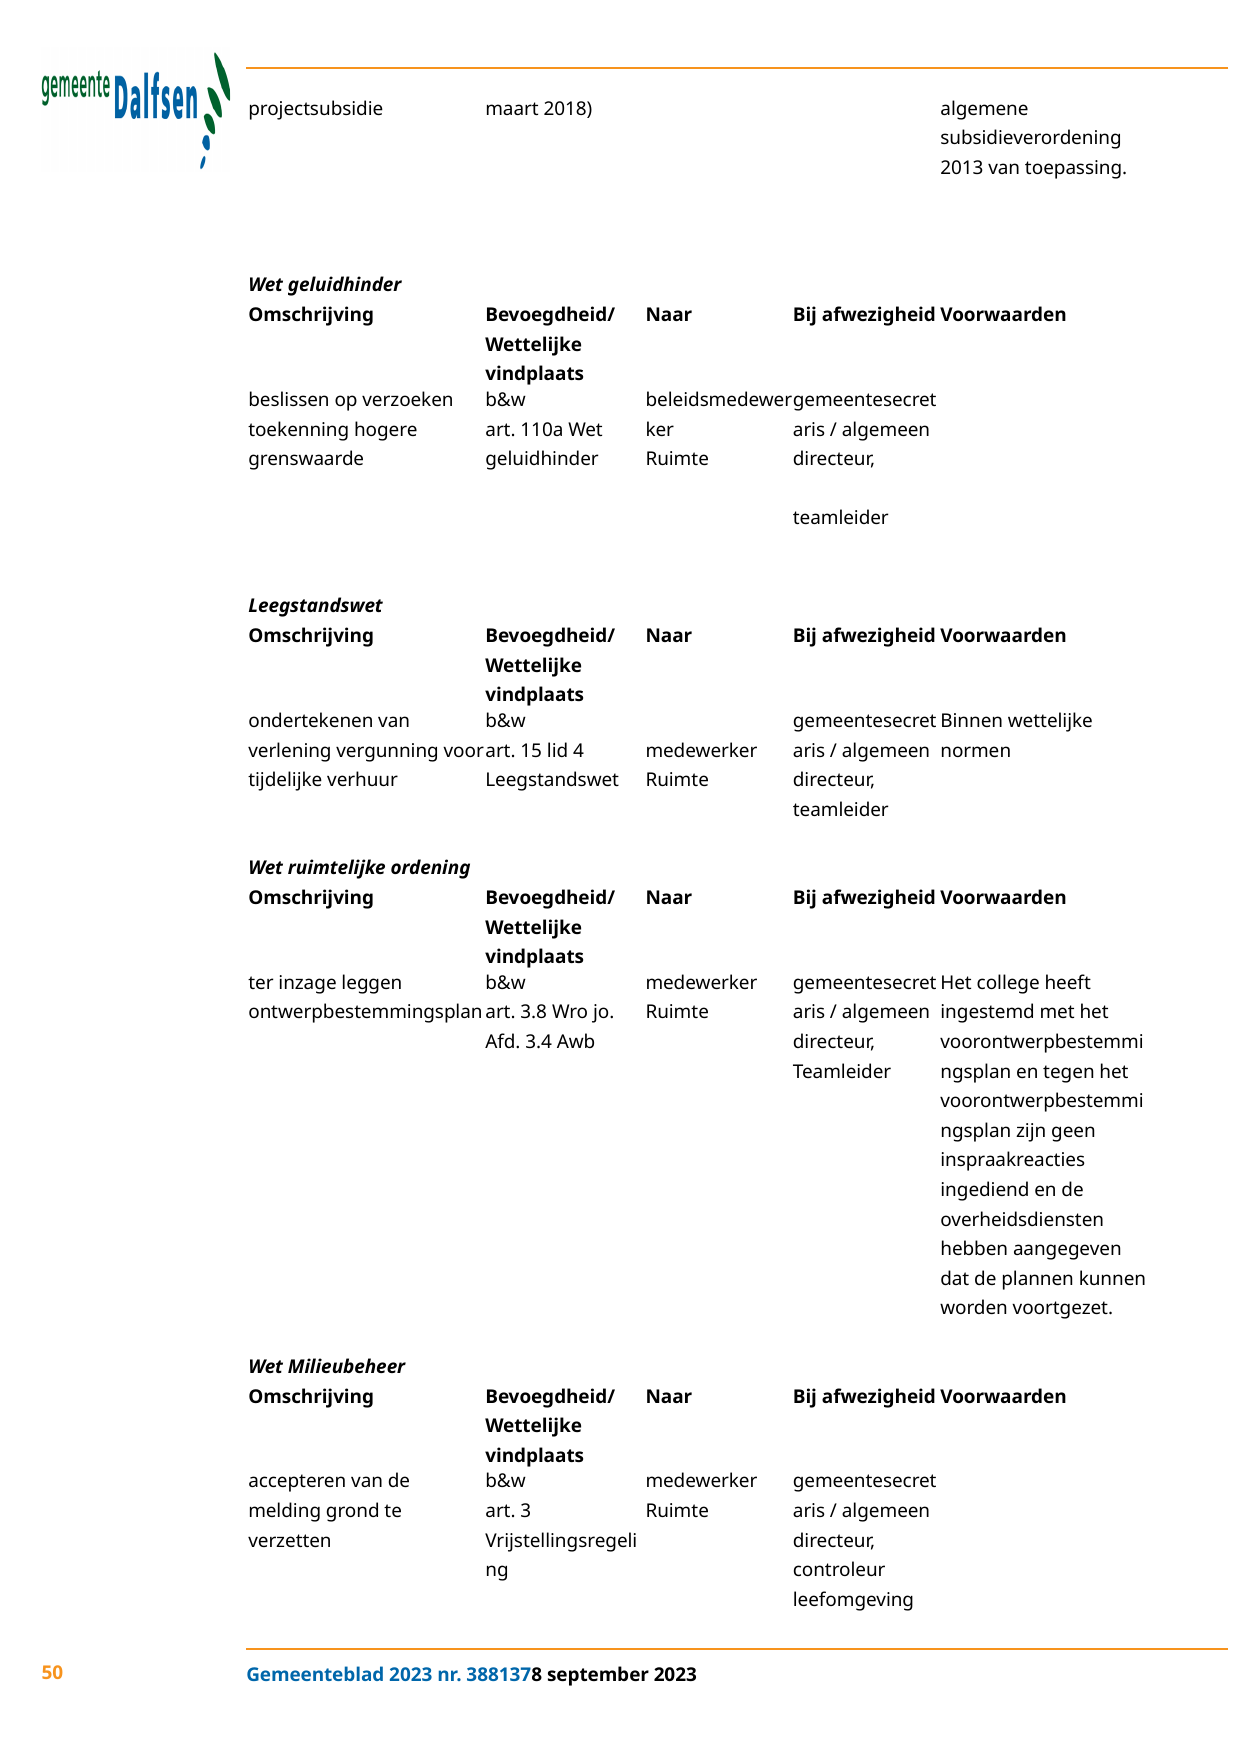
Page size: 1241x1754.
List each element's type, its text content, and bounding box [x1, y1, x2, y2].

table_cell ter inzage leggen ontwerpbestemmingsplan [248, 969, 485, 1320]
table_header Omschrijving [248, 623, 485, 707]
table_cell [793, 95, 940, 209]
table_header Bevoegdheid/Wettelijke vindplaats [485, 623, 645, 707]
table_cell b&w art. 3 Vrijstellingsregeling [485, 1468, 645, 1612]
text Wet ruimtelijke ordening [248, 854, 1152, 880]
table_cell beslissen op verzoeken toekenning hogere grenswaarde [248, 386, 485, 530]
table_cell b&w art. 15 lid 4 Leegstandswet [485, 707, 645, 822]
table_cell [645, 95, 793, 209]
table_cell maart 2018) [485, 95, 645, 209]
table_cell gemeentesecretaris / algemeen directeur, teamleider [793, 707, 940, 822]
table_header Voorwaarden [940, 884, 1152, 969]
table_header Bij afwezigheid [793, 301, 940, 386]
table_header Naar [645, 1383, 793, 1468]
picture [41, 47, 231, 172]
text Wet Milieubeheer [248, 1353, 1152, 1379]
table_header Naar [645, 301, 793, 386]
table_header Bij afwezigheid [793, 884, 940, 969]
table_cell medewerker Ruimte [645, 969, 793, 1320]
table_cell beleidsmedewerker Ruimte [645, 386, 793, 530]
text Wet geluidhinder [248, 272, 1152, 297]
table_cell accepteren van de melding grond te verzetten [248, 1468, 485, 1612]
table_cell [940, 386, 1152, 530]
table_cell b&w art. 3.8 Wro jo. Afd. 3.4 Awb [485, 969, 645, 1320]
table_header Omschrijving [248, 1383, 485, 1468]
table_header Naar [645, 884, 793, 969]
table_cell Binnen wettelijke normen [940, 707, 1152, 822]
table_header Bij afwezigheid [793, 1383, 940, 1468]
table_header Omschrijving [248, 884, 485, 969]
table_cell algemene subsidieverordening 2013 van toepassing. [940, 95, 1152, 209]
table_header Bij afwezigheid [793, 623, 940, 707]
table_header Bevoegdheid/Wettelijke vindplaats [485, 884, 645, 969]
table_cell gemeentesecretaris / algemeen directeur, teamleider [793, 386, 940, 530]
table_cell [940, 1468, 1152, 1612]
table_header Naar [645, 623, 793, 707]
table_cell medewerker Ruimte [645, 1468, 793, 1612]
table_cell Het college heeft ingestemd met het voorontwerpbestemmingsplan en tegen het voorontwerpbestemmingsplan zijn geen inspraakreacties ingediend en de overheidsdiensten hebben aangegeven dat de plannen kunnen worden voortgezet. [940, 969, 1152, 1320]
table_header Voorwaarden [940, 1383, 1152, 1468]
table_header Voorwaarden [940, 623, 1152, 707]
text Leegstandswet [248, 593, 1152, 618]
table_header Omschrijving [248, 301, 485, 386]
table_cell ondertekenen van verlening vergunning voor tijdelijke verhuur [248, 707, 485, 822]
table_cell medewerker Ruimte [645, 707, 793, 822]
table_cell gemeentesecretaris / algemeen directeur, Teamleider [793, 969, 940, 1320]
table_header Bevoegdheid/Wettelijke vindplaats [485, 301, 645, 386]
table_header Bevoegdheid/Wettelijke vindplaats [485, 1383, 645, 1468]
table_header Voorwaarden [940, 301, 1152, 386]
table_cell gemeentesecretaris / algemeen directeur, controleur leefomgeving [793, 1468, 940, 1612]
table_cell projectsubsidie [248, 95, 485, 209]
table_cell b&w art. 110a Wet geluidhinder [485, 386, 645, 530]
